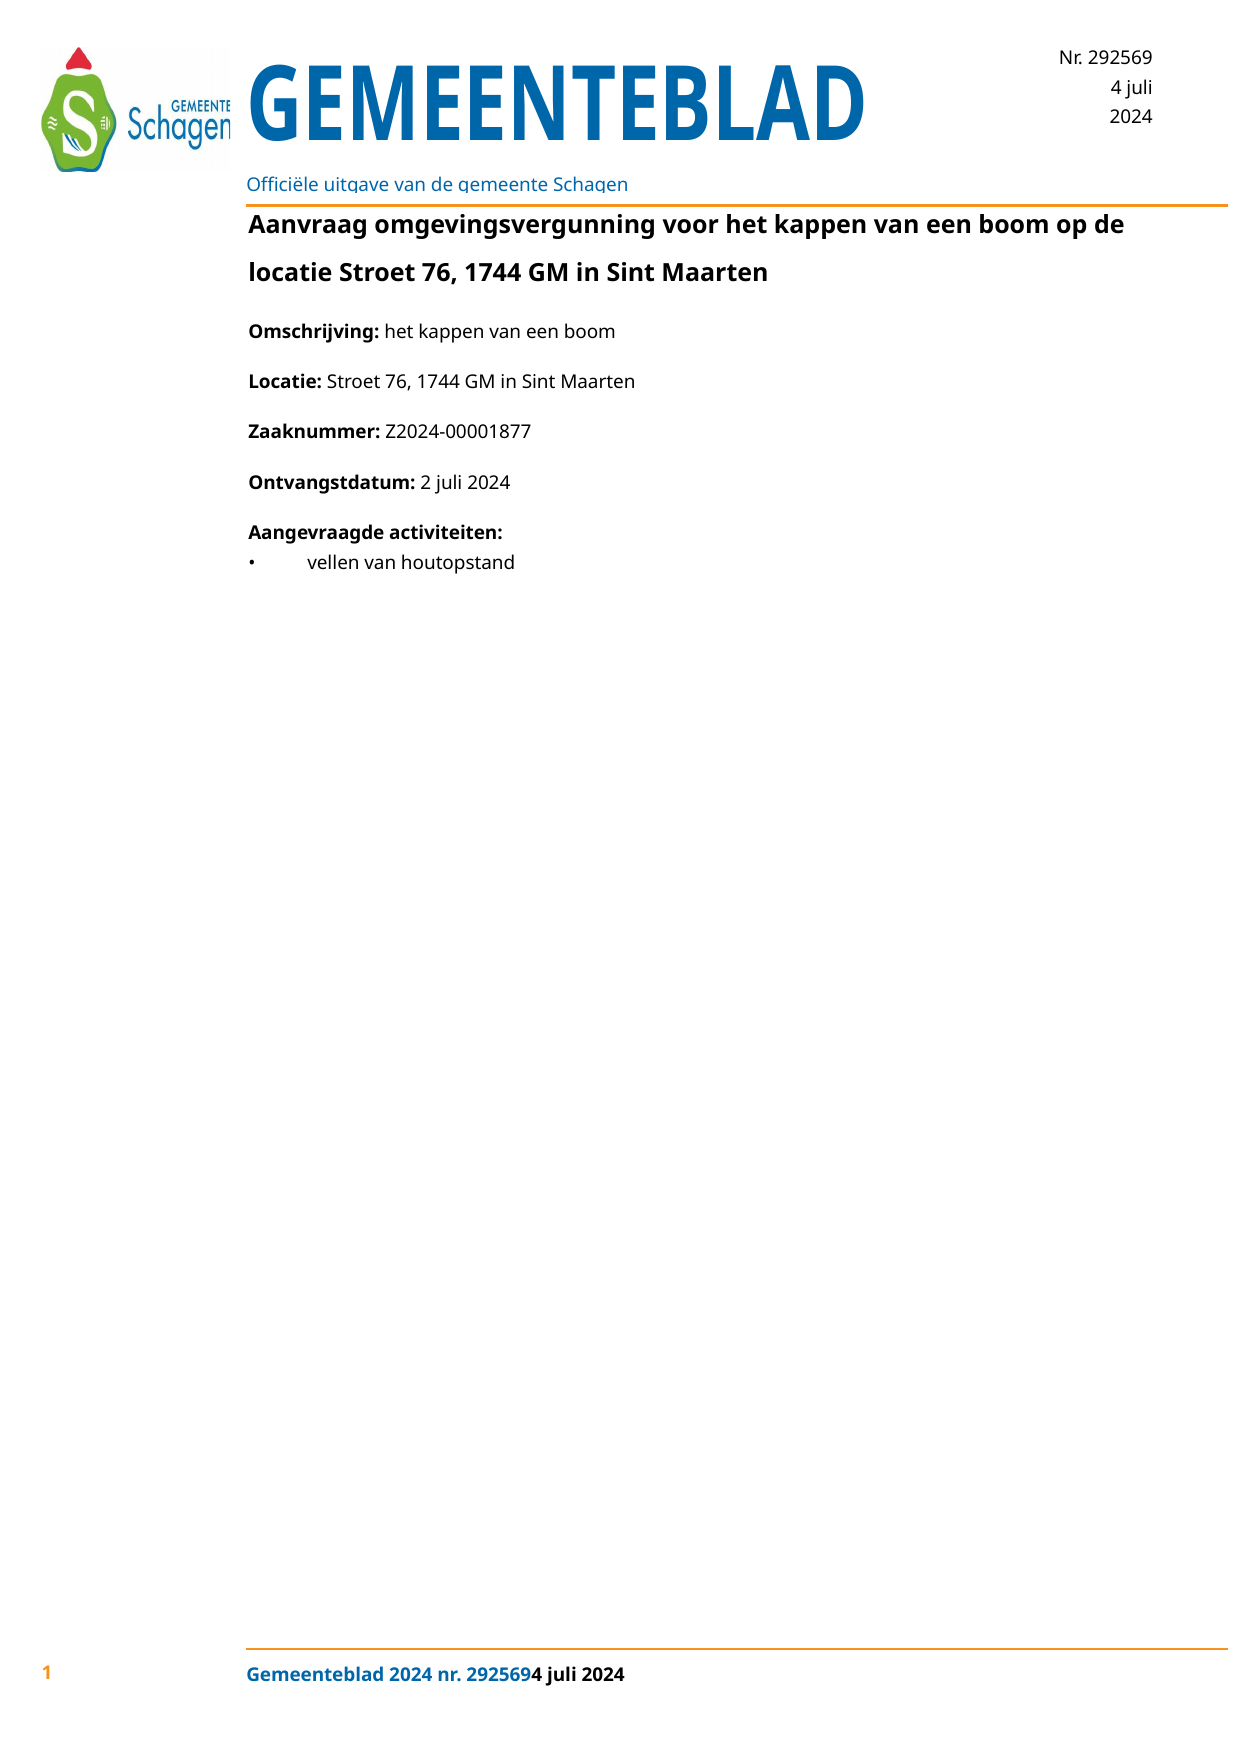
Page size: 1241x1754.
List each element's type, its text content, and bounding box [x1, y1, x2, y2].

text Locatie: Stroet 76, 1744 GM in Sint Maarten [248, 368, 1152, 394]
text Zaaknummer: Z2024-00001877 [248, 419, 1152, 444]
text Aangevraagde activiteiten: [248, 519, 1152, 545]
text Aanvraag omgevingsvergunning voor het kappen van een boom op de locatie Stroet 76, 1744 GM in Sint Maarten [248, 207, 1152, 288]
text Omschrijving: het kappen van een boom [248, 318, 1152, 344]
list vellen van houtopstand [248, 549, 1152, 575]
picture [41, 47, 231, 172]
text Ontvangstdatum: 2 juli 2024 [248, 469, 1152, 495]
